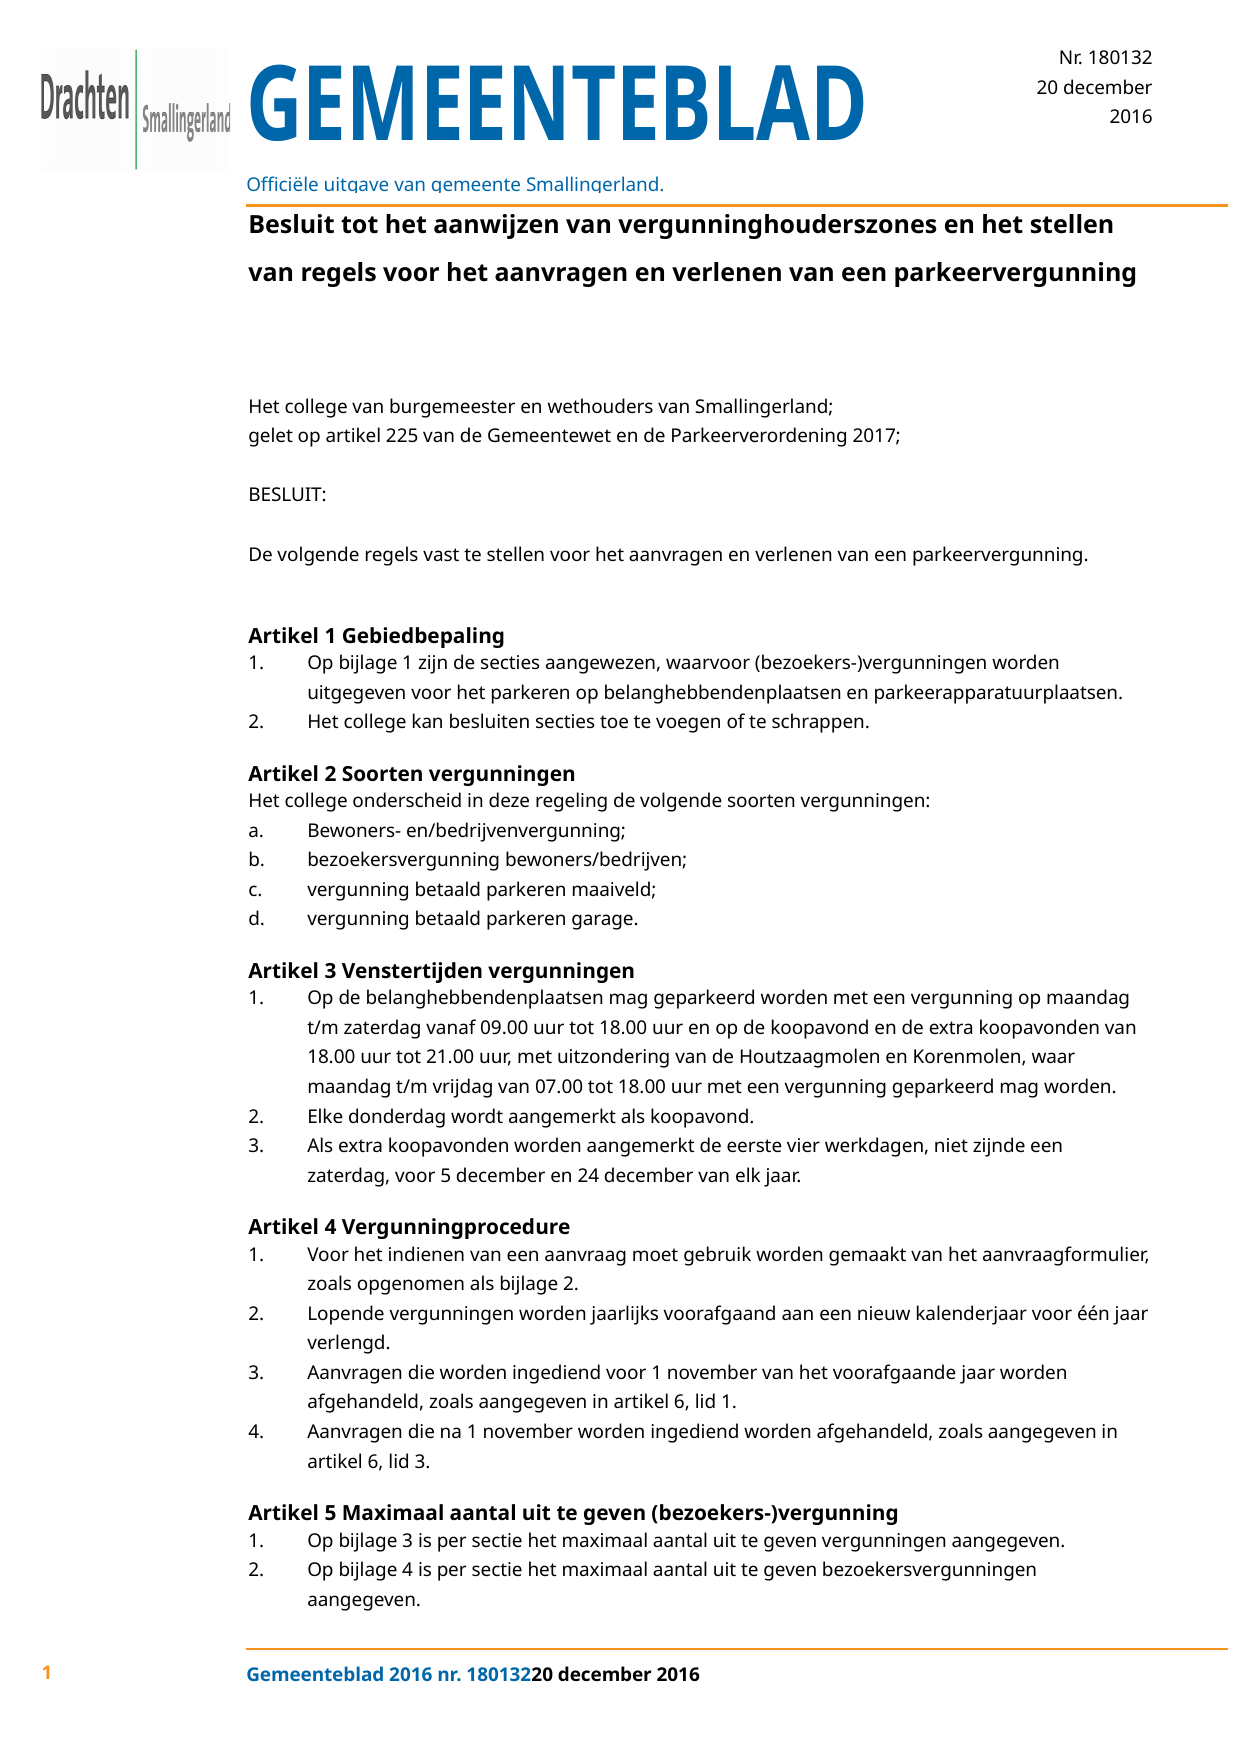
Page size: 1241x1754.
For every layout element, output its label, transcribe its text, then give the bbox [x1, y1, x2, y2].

text Artikel 2 Soorten vergunningen [248, 759, 1152, 787]
list Het college kan besluiten secties toe te voegen of te schrappen. [248, 708, 1152, 734]
list Bewoners- en/bedrijvenvergunning; [248, 817, 1152, 843]
text Artikel 5 Maximaal aantal uit te geven (bezoekers-)vergunning [248, 1498, 1152, 1527]
text gelet op artikel 225 van de Gemeentewet en de Parkeerverordening 2017; [248, 422, 1152, 448]
text De volgende regels vast te stellen voor het aanvragen en verlenen van een parkeervergunning. [248, 541, 1152, 567]
list Op bijlage 1 zijn de secties aangewezen, waarvoor (bezoekers-)vergunningen worden uitgegeven voor het parkeren op belanghebbendenplaatsen en parkeerapparatuurplaatsen. [248, 649, 1152, 704]
list vergunning betaald parkeren garage. [248, 906, 1152, 931]
text BESLUIT: [248, 482, 1152, 507]
list Lopende vergunningen worden jaarlijks voorafgaand aan een nieuw kalenderjaar voor één jaar verlengd. [248, 1300, 1152, 1355]
list vergunning betaald parkeren maaiveld; [248, 876, 1152, 902]
text Artikel 4 Vergunningprocedure [248, 1212, 1152, 1241]
text Het college van burgemeester en wethouders van Smallingerland; [248, 393, 1152, 419]
list zaterdag, voor 5 december en 24 december van elk jaar. [248, 1162, 1152, 1188]
list Als extra koopavonden worden aangemerkt de eerste vier werkdagen, niet zijnde een [248, 1132, 1152, 1158]
list Op bijlage 4 is per sectie het maximaal aantal uit te geven bezoekersvergunningen aangegeven. [248, 1556, 1152, 1612]
list Elke donderdag wordt aangemerkt als koopavond. [248, 1103, 1152, 1128]
text Artikel 1 Gebiedbepaling [248, 621, 1152, 649]
list Voor het indienen van een aanvraag moet gebruik worden gemaakt van het aanvraagformulier, zoals opgenomen als bijlage 2. [248, 1241, 1152, 1296]
list Aanvragen die worden ingediend voor 1 november van het voorafgaande jaar worden afgehandeld, zoals aangegeven in artikel 6, lid 1. [248, 1359, 1152, 1414]
list Op bijlage 3 is per sectie het maximaal aantal uit te geven vergunningen aangegeven. [248, 1527, 1152, 1552]
list bezoekersvergunning bewoners/bedrijven; [248, 846, 1152, 872]
list Aanvragen die na 1 november worden ingediend worden afgehandeld, zoals aangegeven in artikel 6, lid 3. [248, 1418, 1152, 1474]
text Het college onderscheid in deze regeling de volgende soorten vergunningen: [248, 787, 1152, 813]
list Op de belanghebbendenplaatsen mag geparkeerd worden met een vergunning op maandag t/m zaterdag vanaf 09.00 uur tot 18.00 uur en op de koopavond en de extra koopavonden van 18.00 uur tot 21.00 uur, met uitzondering van de Houtzaagmolen en Korenmolen, waar maandag t/m vrijdag van 07.00 tot 18.00 uur met een vergunning geparkeerd mag worden. [248, 984, 1152, 1099]
picture [41, 47, 231, 172]
text Besluit tot het aanwijzen van vergunninghouderszones en het stellen van regels voor het aanvragen en verlenen van een parkeervergunning [248, 207, 1152, 288]
text Artikel 3 Venstertijden vergunningen [248, 956, 1152, 984]
